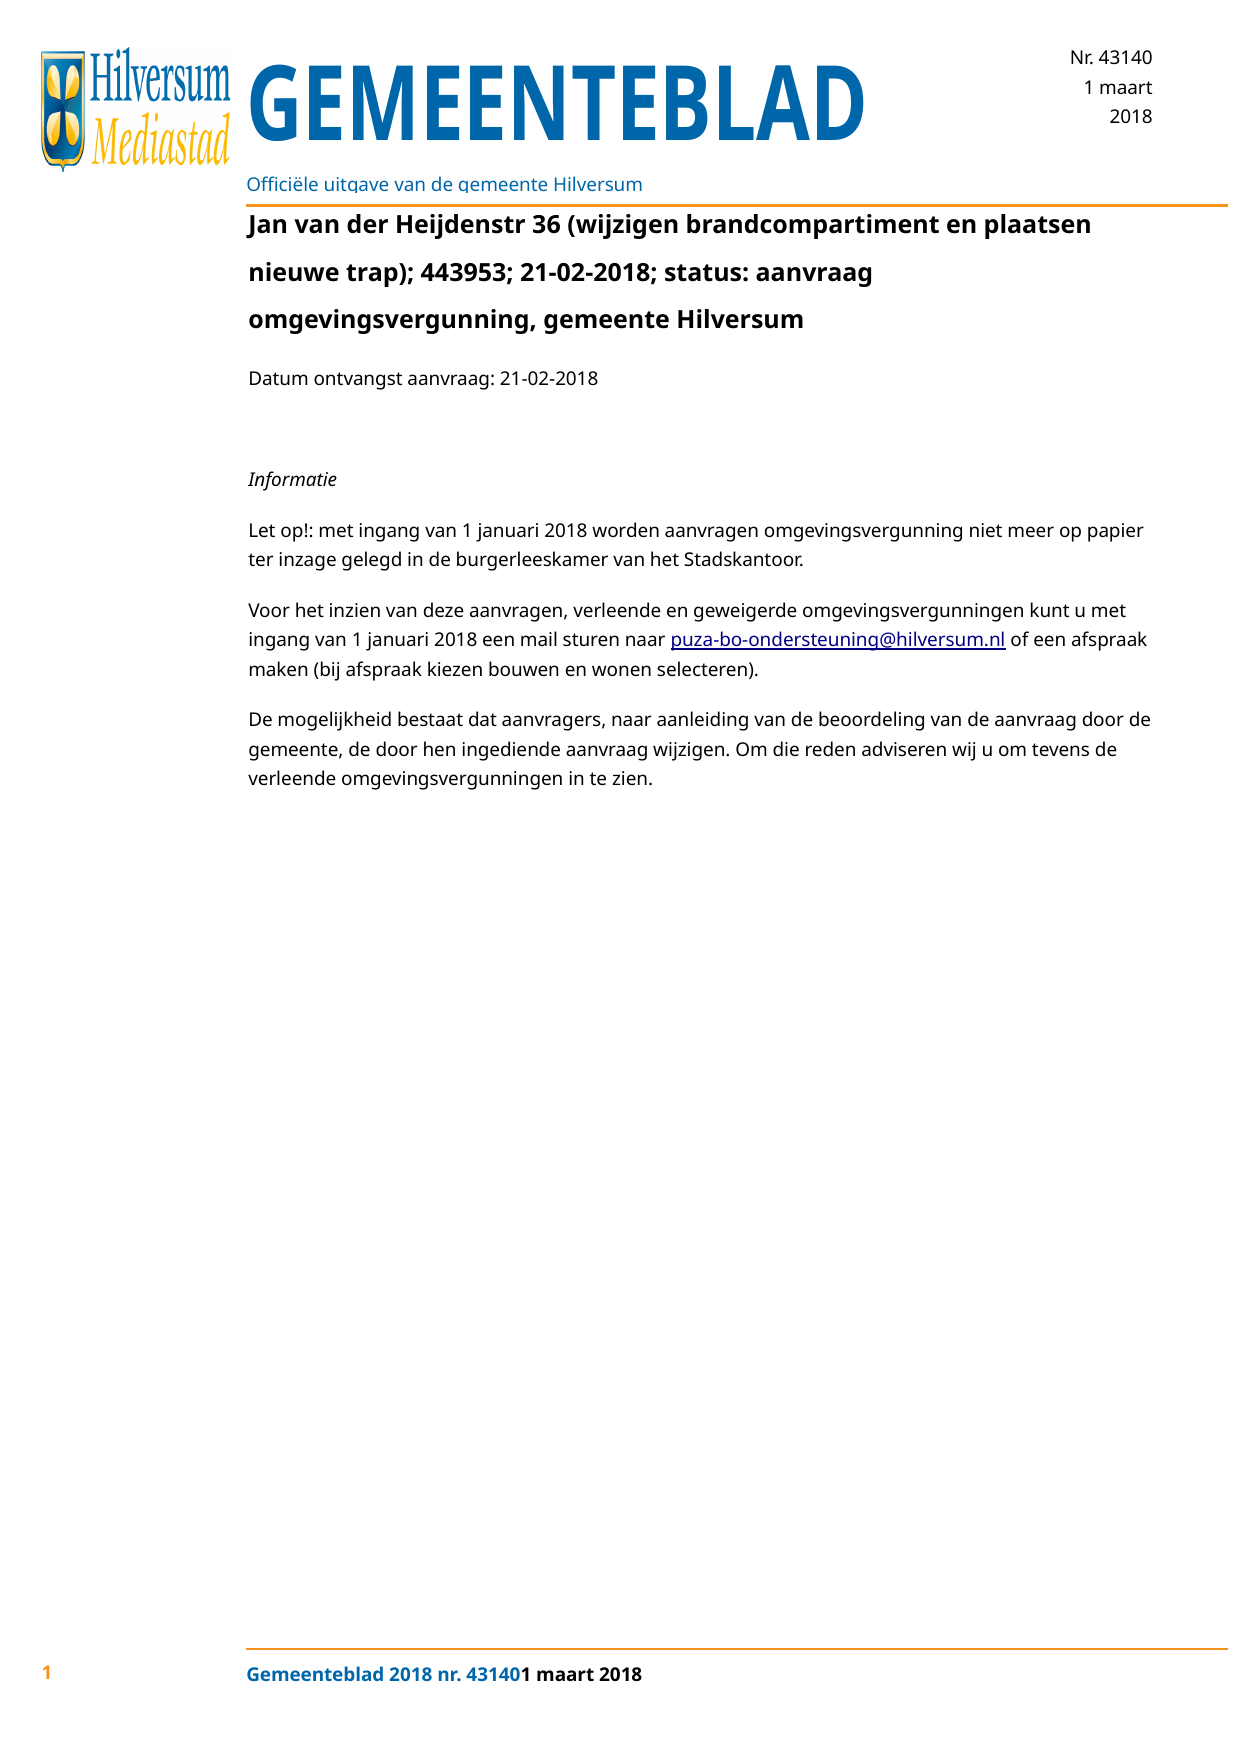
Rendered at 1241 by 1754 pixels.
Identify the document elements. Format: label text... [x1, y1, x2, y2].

picture [41, 47, 231, 172]
text Let op!: met ingang van 1 januari 2018 worden aanvragen omgevingsvergunning niet meer op papier ter inzage gelegd in de burgerleeskamer van het Stadskantoor. [248, 517, 1152, 572]
text Informatie [248, 466, 1152, 492]
text Voor het inzien van deze aanvragen, verleende en geweigerde omgevingsvergunningen kunt u met ingang van 1 januari 2018 een mail sturen naar puza-bo-ondersteuning@hilversum.nl of een afspraak maken (bij afspraak kiezen bouwen en wonen selecteren). [248, 597, 1152, 682]
text Datum ontvangst aanvraag: 21-02-2018 [248, 366, 1152, 391]
text De mogelijkheid bestaat dat aanvragers, naar aanleiding van de beoordeling van de aanvraag door de gemeente, de door hen ingediende aanvraag wijzigen. Om die reden adviseren wij u om tevens de verleende omgevingsvergunningen in te zien. [248, 706, 1152, 791]
text Jan van der Heijdenstr 36 (wijzigen brandcompartiment en plaatsen nieuwe trap); 443953; 21-02-2018; status: aanvraag omgevingsvergunning, gemeente Hilversum [248, 207, 1152, 336]
